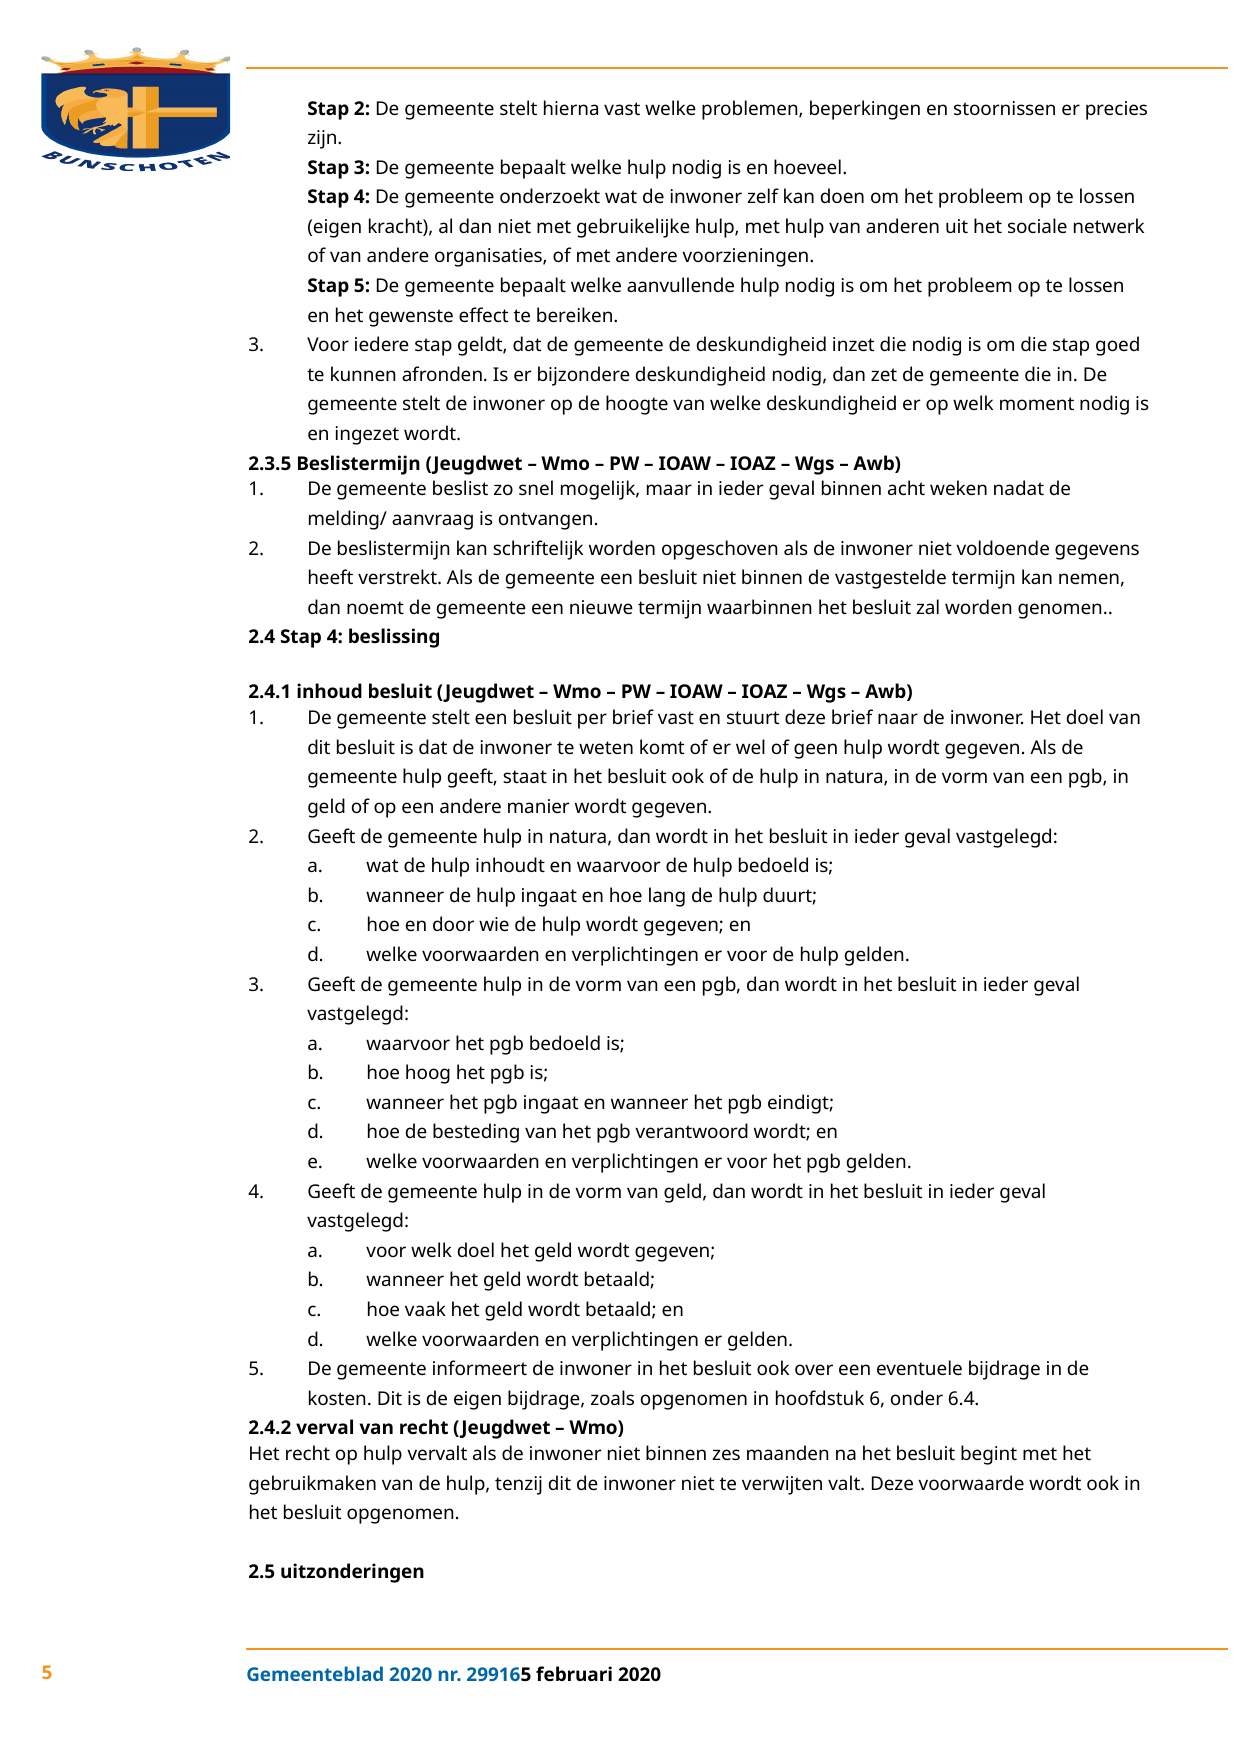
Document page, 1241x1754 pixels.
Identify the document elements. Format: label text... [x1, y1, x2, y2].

list wat de hulp inhoudt en waarvoor de hulp bedoeld is; [307, 852, 1152, 878]
list Stap 4: De gemeente onderzoekt wat de inwoner zelf kan doen om het probleem op te lossen (eigen kracht), al dan niet met gebruikelijke hulp, met hulp van anderen uit het sociale netwerk of van andere organisaties, of met andere voorzieningen. [248, 183, 1152, 268]
list voor welk doel het geld wordt gegeven; [307, 1237, 1152, 1263]
list De gemeente informeert de inwoner in het besluit ook over een eventuele bijdrage in de kosten. Dit is de eigen bijdrage, zoals opgenomen in hoofdstuk 6, onder 6.4. [248, 1355, 1152, 1411]
list Stap 5: De gemeente bepaalt welke aanvullende hulp nodig is om het probleem op te lossen en het gewenste effect te bereiken. [248, 272, 1152, 328]
list Geeft de gemeente hulp in natura, dan wordt in het besluit in ieder geval vastgelegd: [248, 823, 1152, 848]
list De gemeente stelt een besluit per brief vast en stuurt deze brief naar de inwoner. Het doel van dit besluit is dat de inwoner te weten komt of er wel of geen hulp wordt gegeven. Als de gemeente hulp geeft, staat in het besluit ook of de hulp in natura, in de vorm van een pgb, in geld of op een andere manier wordt gegeven. [248, 704, 1152, 819]
list Voor iedere stap geldt, dat de gemeente de deskundigheid inzet die nodig is om die stap goed te kunnen afronden. Is er bijzondere deskundigheid nodig, dan zet de gemeente die in. De gemeente stelt de inwoner op de hoogte van welke deskundigheid er op welk moment nodig is en ingezet wordt. [248, 331, 1152, 446]
list welke voorwaarden en verplichtingen er voor de hulp gelden. [307, 941, 1152, 967]
list welke voorwaarden en verplichtingen er voor het pgb gelden. [307, 1148, 1152, 1174]
text 2.4.1 inhoud besluit (Jeugdwet – Wmo – PW – IOAW – IOAZ – Wgs – Awb) [248, 679, 1152, 704]
text 2.3.5 Beslistermijn (Jeugdwet – Wmo – PW – IOAW – IOAZ – Wgs – Awb) [248, 450, 1152, 476]
list wanneer het pgb ingaat en wanneer het pgb eindigt; [307, 1089, 1152, 1115]
text 2.4 Stap 4: beslissing [248, 623, 1152, 649]
list Geeft de gemeente hulp in de vorm van geld, dan wordt in het besluit in ieder geval vastgelegd: [248, 1178, 1152, 1233]
text 2.4.2 verval van recht (Jeugdwet – Wmo) [248, 1414, 1152, 1440]
list wanneer het geld wordt betaald; [307, 1267, 1152, 1292]
list Stap 2: De gemeente stelt hierna vast welke problemen, beperkingen en stoornissen er precies zijn. [248, 95, 1152, 150]
list De gemeente beslist zo snel mogelijk, maar in ieder geval binnen acht weken nadat de melding/ aanvraag is ontvangen. [248, 476, 1152, 531]
text 2.5 uitzonderingen [248, 1558, 1152, 1584]
picture [41, 47, 231, 172]
list hoe en door wie de hulp wordt gegeven; en [307, 912, 1152, 937]
text Het recht op hulp vervalt als de inwoner niet binnen zes maanden na het besluit begint met het gebruikmaken van de hulp, tenzij dit de inwoner niet te verwijten valt. Deze voorwaarde wordt ook in het besluit opgenomen. [248, 1440, 1152, 1525]
list Stap 3: De gemeente bepaalt welke hulp nodig is en hoeveel. [248, 154, 1152, 180]
list hoe de besteding van het pgb verantwoord wordt; en [307, 1119, 1152, 1144]
list hoe vaak het geld wordt betaald; en [307, 1296, 1152, 1322]
list Geeft de gemeente hulp in de vorm van een pgb, dan wordt in het besluit in ieder geval vastgelegd: [248, 971, 1152, 1026]
list welke voorwaarden en verplichtingen er gelden. [307, 1326, 1152, 1351]
list waarvoor het pgb bedoeld is; [307, 1030, 1152, 1056]
list De beslistermijn kan schriftelijk worden opgeschoven als de inwoner niet voldoende gegevens heeft verstrekt. Als de gemeente een besluit niet binnen de vastgestelde termijn kan nemen, dan noemt de gemeente een nieuwe termijn waarbinnen het besluit zal worden genomen.. [248, 535, 1152, 619]
list wanneer de hulp ingaat en hoe lang de hulp duurt; [307, 882, 1152, 908]
list hoe hoog het pgb is; [307, 1059, 1152, 1085]
